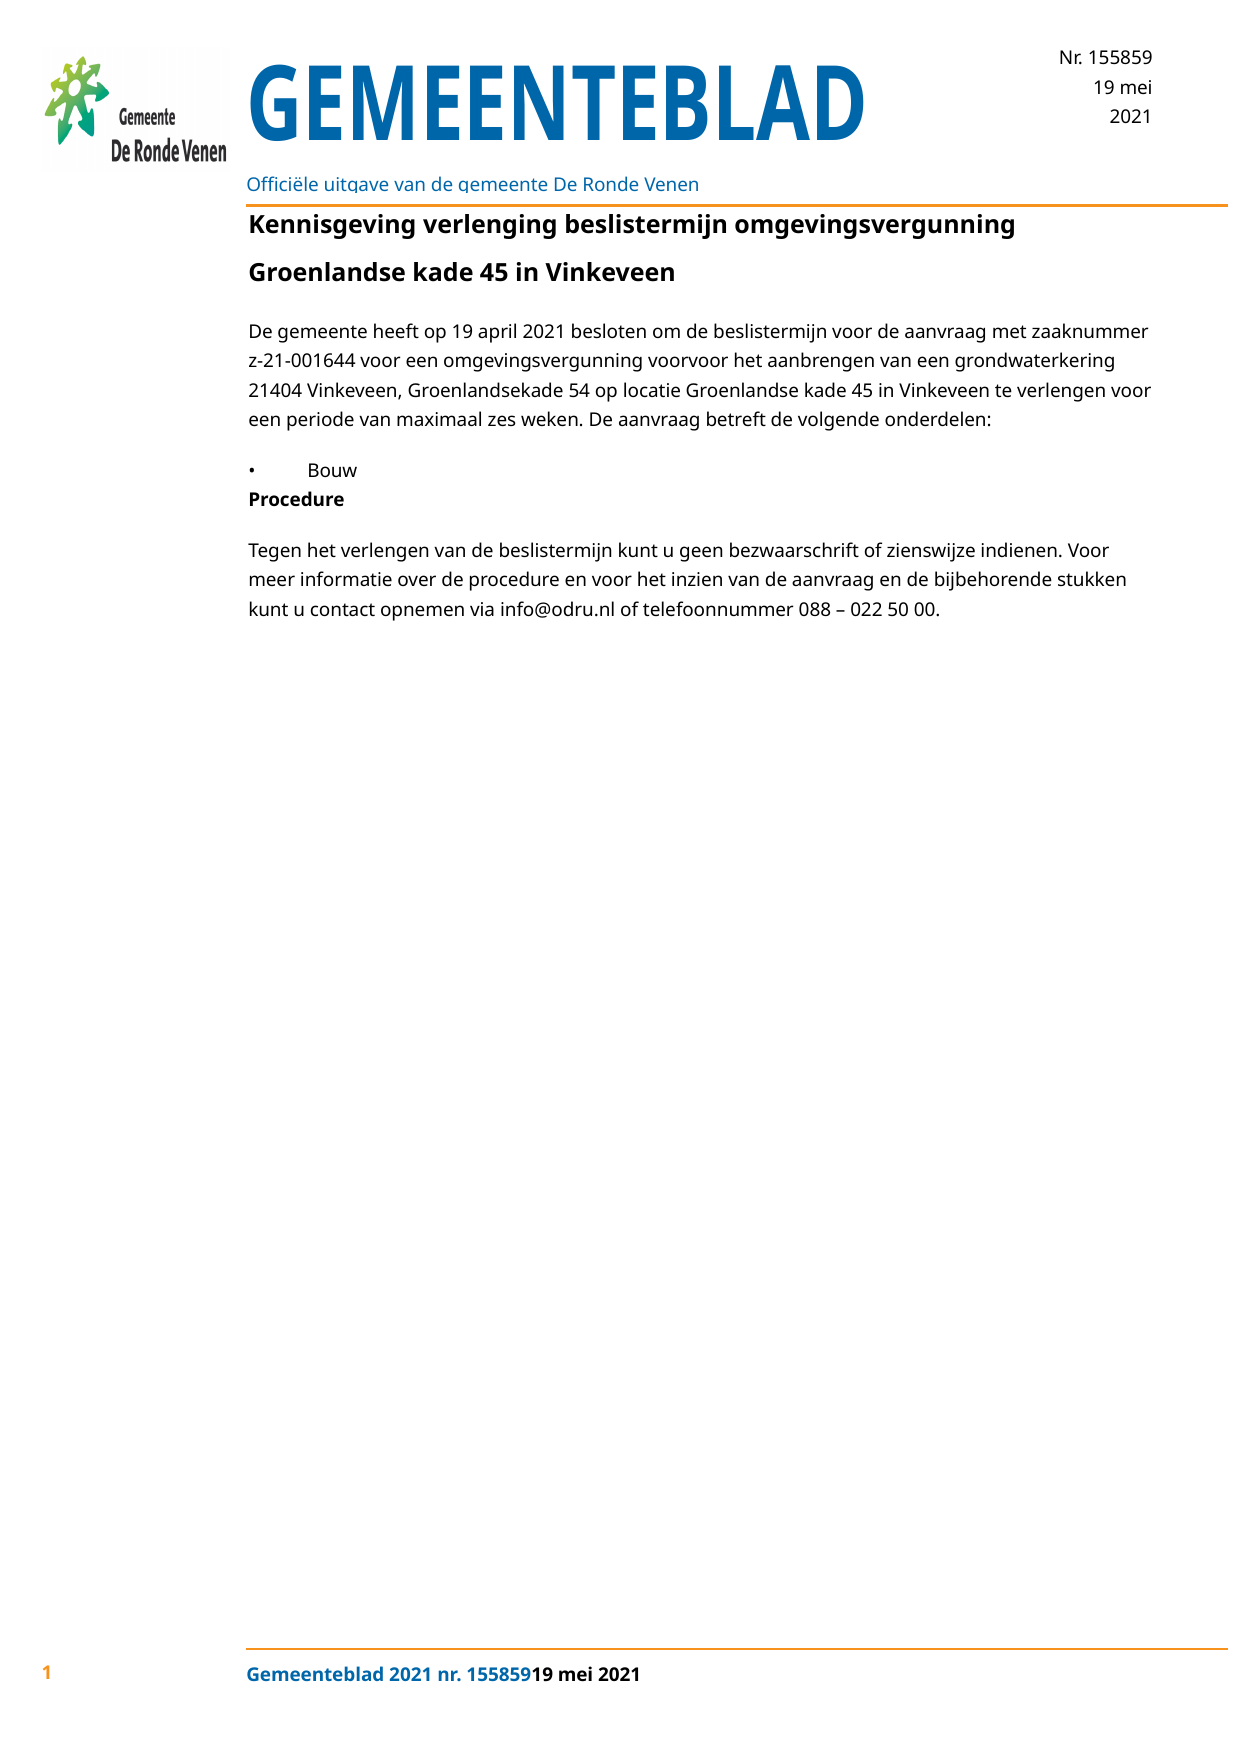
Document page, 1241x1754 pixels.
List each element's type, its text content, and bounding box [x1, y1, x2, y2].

text De gemeente heeft op 19 april 2021 besloten om de beslistermijn voor de aanvraag met zaaknummer z-21-001644 voor een omgevingsvergunning voorvoor het aanbrengen van een grondwaterkering 21404 Vinkeveen, Groenlandsekade 54 op locatie Groenlandse kade 45 in Vinkeveen te verlengen voor een periode van maximaal zes weken. De aanvraag betreft de volgende onderdelen: [248, 318, 1152, 432]
text Procedure [248, 487, 1152, 512]
text Kennisgeving verlenging beslistermijn omgevingsvergunning Groenlandse kade 45 in Vinkeveen [248, 207, 1152, 288]
text Tegen het verlengen van de beslistermijn kunt u geen bezwaarschrift of zienswijze indienen. Voor meer informatie over de procedure en voor het inzien van de aanvraag en de bijbehorende stukken kunt u contact opnemen via info@odru.nl of telefoonnummer 088 – 022 50 00. [248, 537, 1152, 622]
picture [41, 47, 231, 172]
list Bouw [248, 457, 1152, 483]
